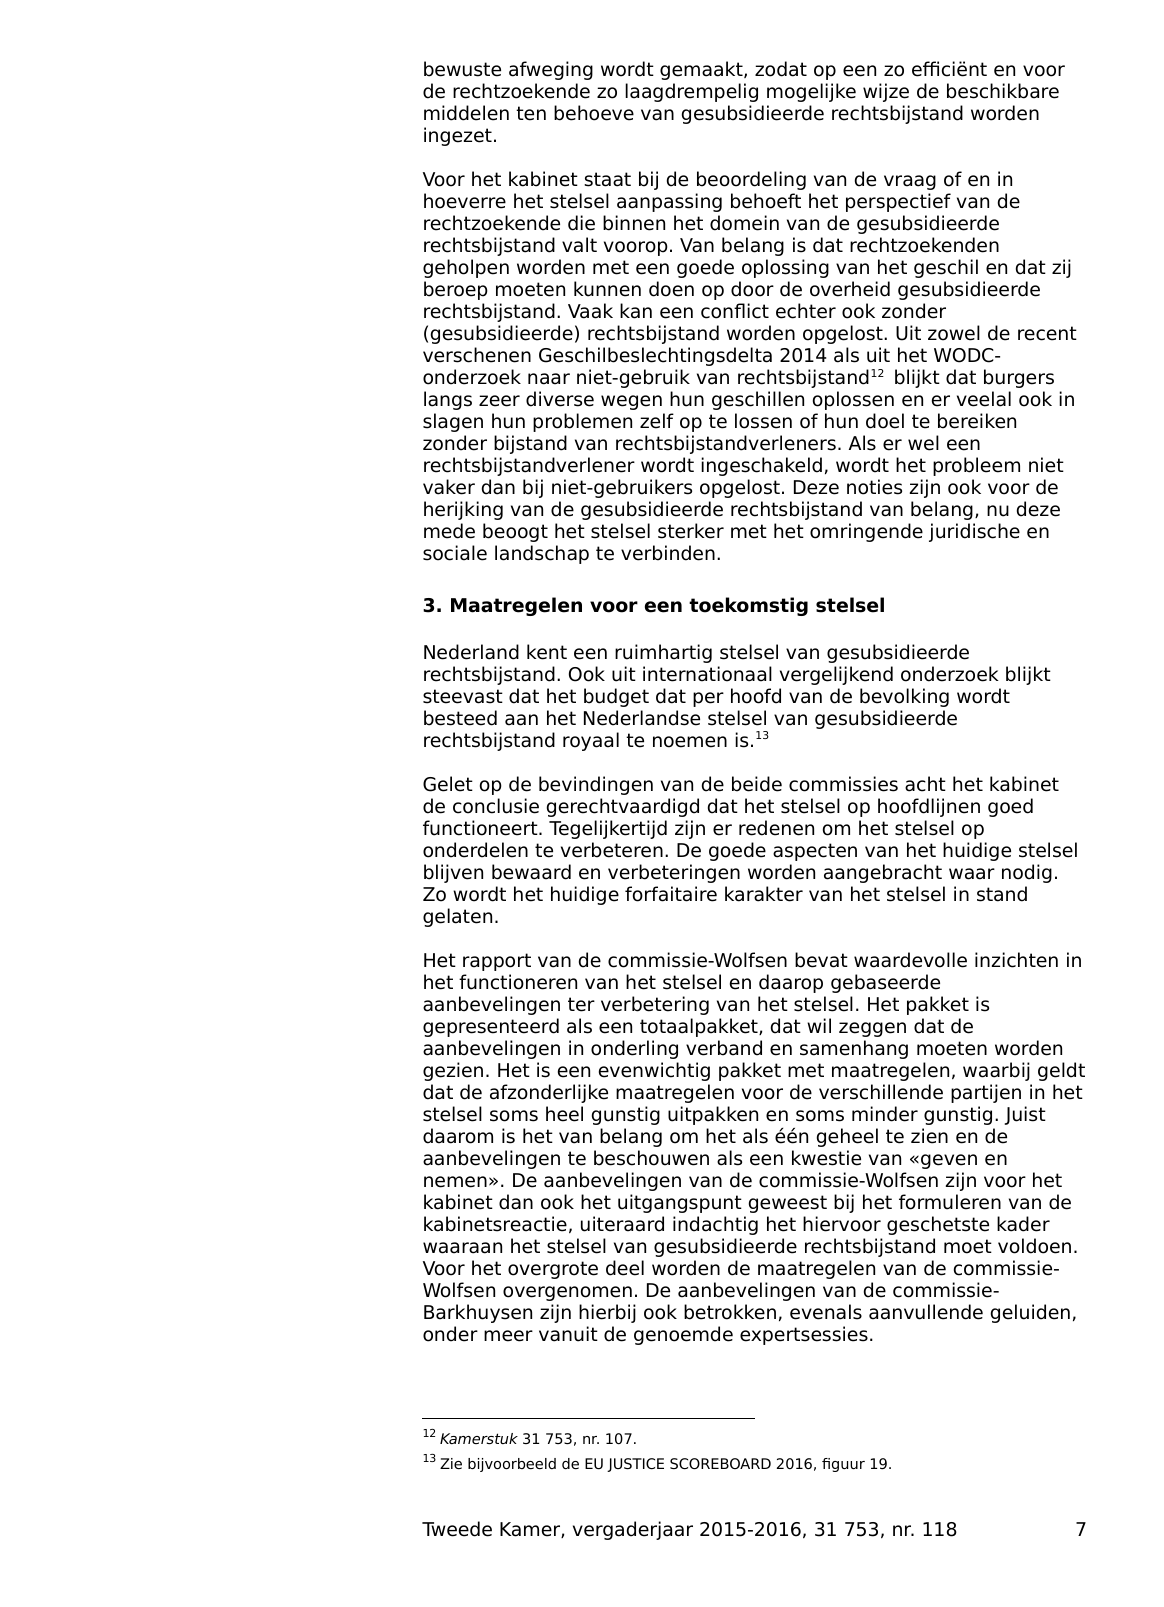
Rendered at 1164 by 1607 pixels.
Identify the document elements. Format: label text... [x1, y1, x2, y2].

text Voor het kabinet staat bij de beoordeling van de vraag of en in hoeverre het stelsel aanpassing behoeft het perspectief van de rechtzoekende die binnen het domein van de gesubsidieerde rechtsbijstand valt voorop. Van belang is dat rechtzoekenden geholpen worden met een goede oplossing van het geschil en dat zij beroep moeten kunnen doen op door de overheid gesubsidieerde rechtsbijstand. Vaak kan een conflict echter ook zonder (gesubsidieerde) rechtsbijstand worden opgelost. Uit zowel de recent verschenen Geschilbeslechtingsdelta 2014 als uit het WODC-onderzoek naar niet-gebruik van rechtsbijstand blijkt dat burgers langs zeer diverse wegen hun geschillen oplossen en er veelal ook in slagen hun problemen zelf op te lossen of hun doel te bereiken zonder bijstand van rechtsbijstandverleners. Als er wel een rechtsbijstandverlener wordt ingeschakeld, wordt het probleem niet vaker dan bij niet-gebruikers opgelost. Deze noties zijn ook voor de herijking van de gesubsidieerde rechtsbijstand van belang, nu deze mede beoogt het stelsel sterker met het omringende juridische en sociale landschap te verbinden. [422, 169, 1087, 565]
text Kamerstuk 31 753, nr. 107. [422, 1427, 1087, 1449]
text Zie bijvoorbeeld de EU JUSTICE SCOREBOARD 2016, figuur 19. [422, 1452, 1087, 1474]
text Gelet op de bevindingen van de beide commissies acht het kabinet de conclusie gerechtvaardigd dat het stelsel op hoofdlijnen goed functioneert. Tegelijkertijd zijn er redenen om het stelsel op onderdelen te verbeteren. De goede aspecten van het huidige stelsel blijven bewaard en verbeteringen worden aangebracht waar nodig. Zo wordt het huidige forfaitaire karakter van het stelsel in stand gelaten. [422, 774, 1087, 928]
text bewuste afweging wordt gemaakt, zodat op een zo efficiënt en voor de rechtzoekende zo laagdrempelig mogelijke wijze de beschikbare middelen ten behoeve van gesubsidieerde rechtsbijstand worden ingezet. [422, 59, 1087, 147]
text Het rapport van de commissie-Wolfsen bevat waardevolle inzichten in het functioneren van het stelsel en daarop gebaseerde aanbevelingen ter verbetering van het stelsel. Het pakket is gepresenteerd als een totaalpakket, dat wil zeggen dat de aanbevelingen in onderling verband en samenhang moeten worden gezien. Het is een evenwichtig pakket met maatregelen, waarbij geldt dat de afzonderlijke maatregelen voor de verschillende partijen in het stelsel soms heel gunstig uitpakken en soms minder gunstig. Juist daarom is het van belang om het als één geheel te zien en de aanbevelingen te beschouwen als een kwestie van «geven en nemen». De aanbevelingen van de commissie-Wolfsen zijn voor het kabinet dan ook het uitgangspunt geweest bij het formuleren van de kabinetsreactie, uiteraard indachtig het hiervoor geschetste kader waaraan het stelsel van gesubsidieerde rechtsbijstand moet voldoen. Voor het overgrote deel worden de maatregelen van de commissie-Wolfsen overgenomen. De aanbevelingen van de commissie-Barkhuysen zijn hierbij ook betrokken, evenals aanvullende geluiden, onder meer vanuit de genoemde expertsessies. [422, 950, 1087, 1346]
text Nederland kent een ruimhartig stelsel van gesubsidieerde rechtsbijstand. Ook uit internationaal vergelijkend onderzoek blijkt steevast dat het budget dat per hoofd van de bevolking wordt besteed aan het Nederlandse stelsel van gesubsidieerde rechtsbijstand royaal te noemen is. [422, 642, 1087, 752]
subtitle 3. Maatregelen voor een toekomstig stelsel [422, 595, 1087, 617]
